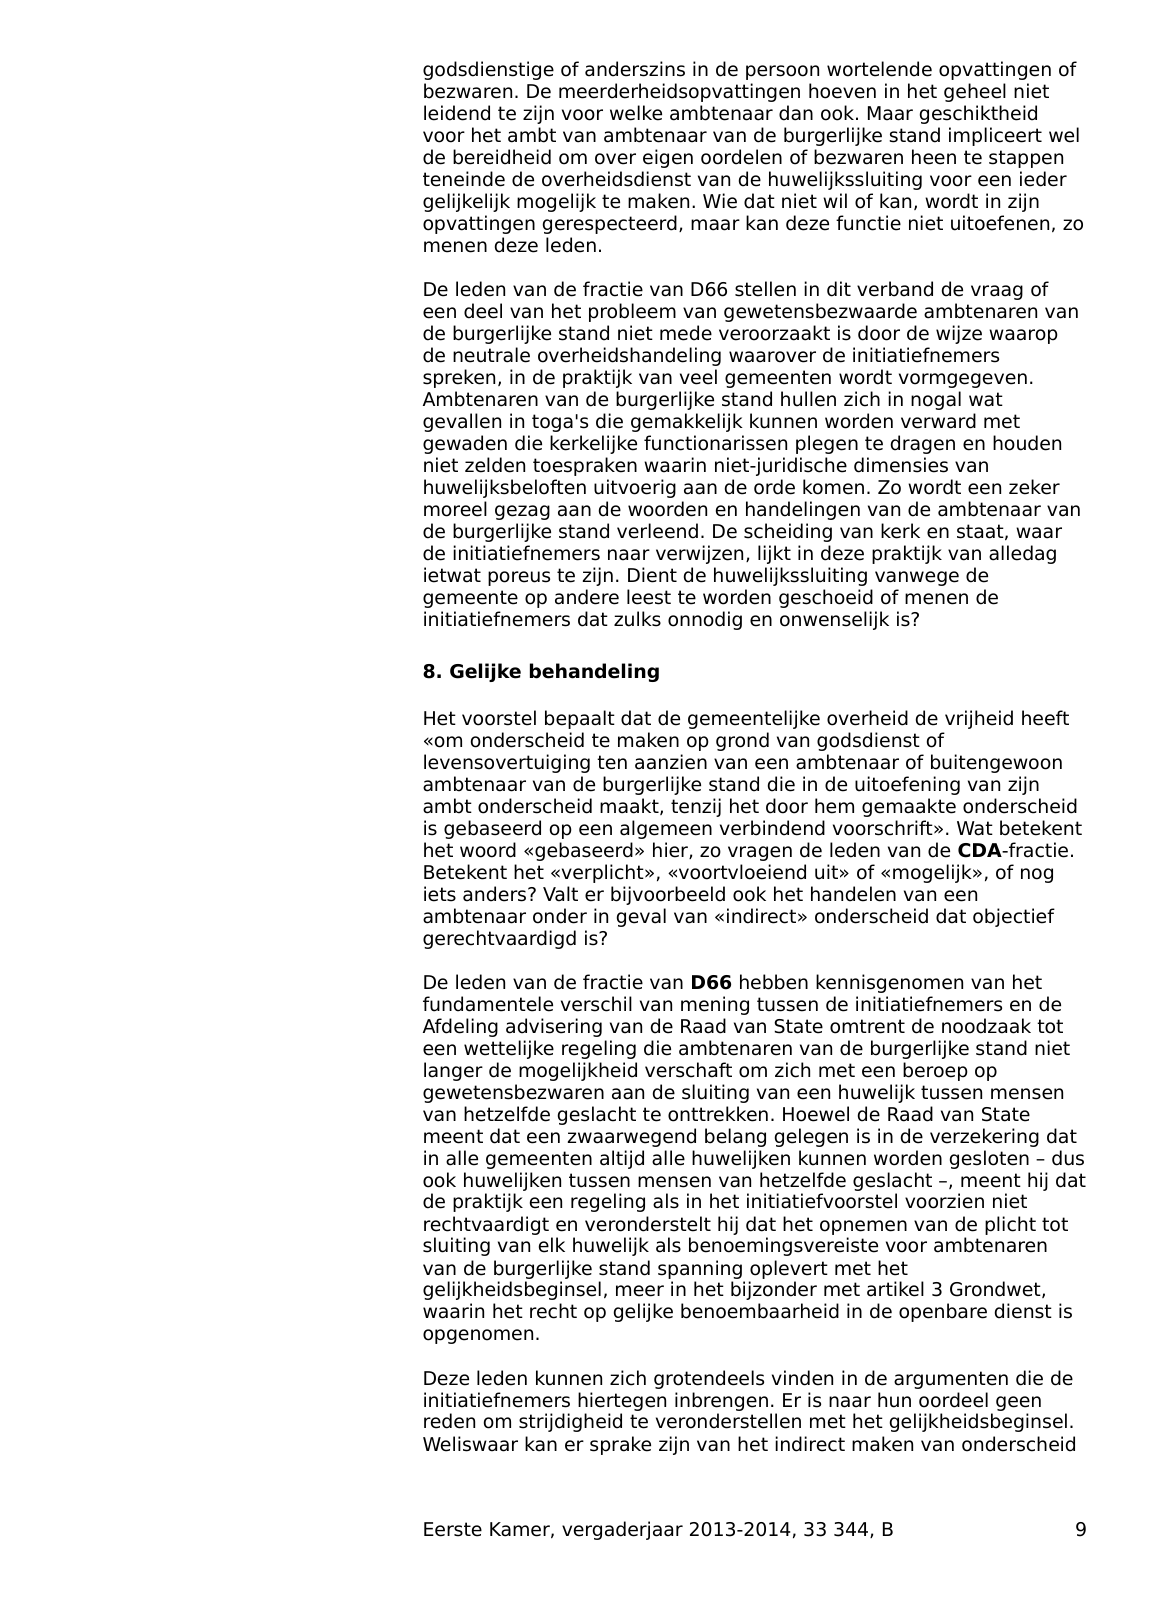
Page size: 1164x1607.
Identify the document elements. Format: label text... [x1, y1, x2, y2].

text Het voorstel bepaalt dat de gemeentelijke overheid de vrijheid heeft «om onderscheid te maken op grond van godsdienst of levensovertuiging ten aanzien van een ambtenaar of buitengewoon ambtenaar van de burgerlijke stand die in de uitoefening van zijn ambt onderscheid maakt, tenzij het door hem gemaakte onderscheid is gebaseerd op een algemeen verbindend voorschrift». Wat betekent het woord «gebaseerd» hier, zo vragen de leden van de CDA-fractie. Betekent het «verplicht», «voortvloeiend uit» of «mogelijk», of nog iets anders? Valt er bijvoorbeeld ook het handelen van een ambtenaar onder in geval van «indirect» onderscheid dat objectief gerechtvaardigd is? [422, 708, 1087, 949]
text De leden van de fractie van D66 stellen in dit verband de vraag of een deel van het probleem van gewetensbezwaarde ambtenaren van de burgerlijke stand niet mede veroorzaakt is door de wijze waarop de neutrale overheidshandeling waarover de initiatiefnemers spreken, in de praktijk van veel gemeenten wordt vormgegeven. Ambtenaren van de burgerlijke stand hullen zich in nogal wat gevallen in toga's die gemakkelijk kunnen worden verward met gewaden die kerkelijke functionarissen plegen te dragen en houden niet zelden toespraken waarin niet-juridische dimensies van huwelijksbeloften uitvoerig aan de orde komen. Zo wordt een zeker moreel gezag aan de woorden en handelingen van de ambtenaar van de burgerlijke stand verleend. De scheiding van kerk en staat, waar de initiatiefnemers naar verwijzen, lijkt in deze praktijk van alledag ietwat poreus te zijn. Dient de huwelijkssluiting vanwege de gemeente op andere leest te worden geschoeid of menen de initiatiefnemers dat zulks onnodig en onwenselijk is? [422, 279, 1087, 631]
text godsdienstige of anderszins in de persoon wortelende opvattingen of bezwaren. De meerderheidsopvattingen hoeven in het geheel niet leidend te zijn voor welke ambtenaar dan ook. Maar geschiktheid voor het ambt van ambtenaar van de burgerlijke stand impliceert wel de bereidheid om over eigen oordelen of bezwaren heen te stappen teneinde de overheidsdienst van de huwelijkssluiting voor een ieder gelijkelijk mogelijk te maken. Wie dat niet wil of kan, wordt in zijn opvattingen gerespecteerd, maar kan deze functie niet uitoefenen, zo menen deze leden. [422, 59, 1087, 257]
text De leden van de fractie van D66 hebben kennisgenomen van het fundamentele verschil van mening tussen de initiatiefnemers en de Afdeling advisering van de Raad van State omtrent de noodzaak tot een wettelijke regeling die ambtenaren van de burgerlijke stand niet langer de mogelijkheid verschaft om zich met een beroep op gewetensbezwaren aan de sluiting van een huwelijk tussen mensen van hetzelfde geslacht te onttrekken. Hoewel de Raad van State meent dat een zwaarwegend belang gelegen is in de verzekering dat in alle gemeenten altijd alle huwelijken kunnen worden gesloten – dus ook huwelijken tussen mensen van hetzelfde geslacht –, meent hij dat de praktijk een regeling als in het initiatiefvoorstel voorzien niet rechtvaardigt en veronderstelt hij dat het opnemen van de plicht tot sluiting van elk huwelijk als benoemingsvereiste voor ambtenaren van de burgerlijke stand spanning oplevert met het gelijkheidsbeginsel, meer in het bijzonder met artikel 3 Grondwet, waarin het recht op gelijke benoembaarheid in de openbare dienst is opgenomen. [422, 972, 1087, 1345]
text Deze leden kunnen zich grotendeels vinden in de argumenten die de initiatiefnemers hiertegen inbrengen. Er is naar hun oordeel geen reden om strijdigheid te veronderstellen met het gelijkheidsbeginsel. Weliswaar kan er sprake zijn van het indirect maken van onderscheid [422, 1367, 1087, 1455]
subtitle 8. Gelijke behandeling [422, 661, 1087, 683]
